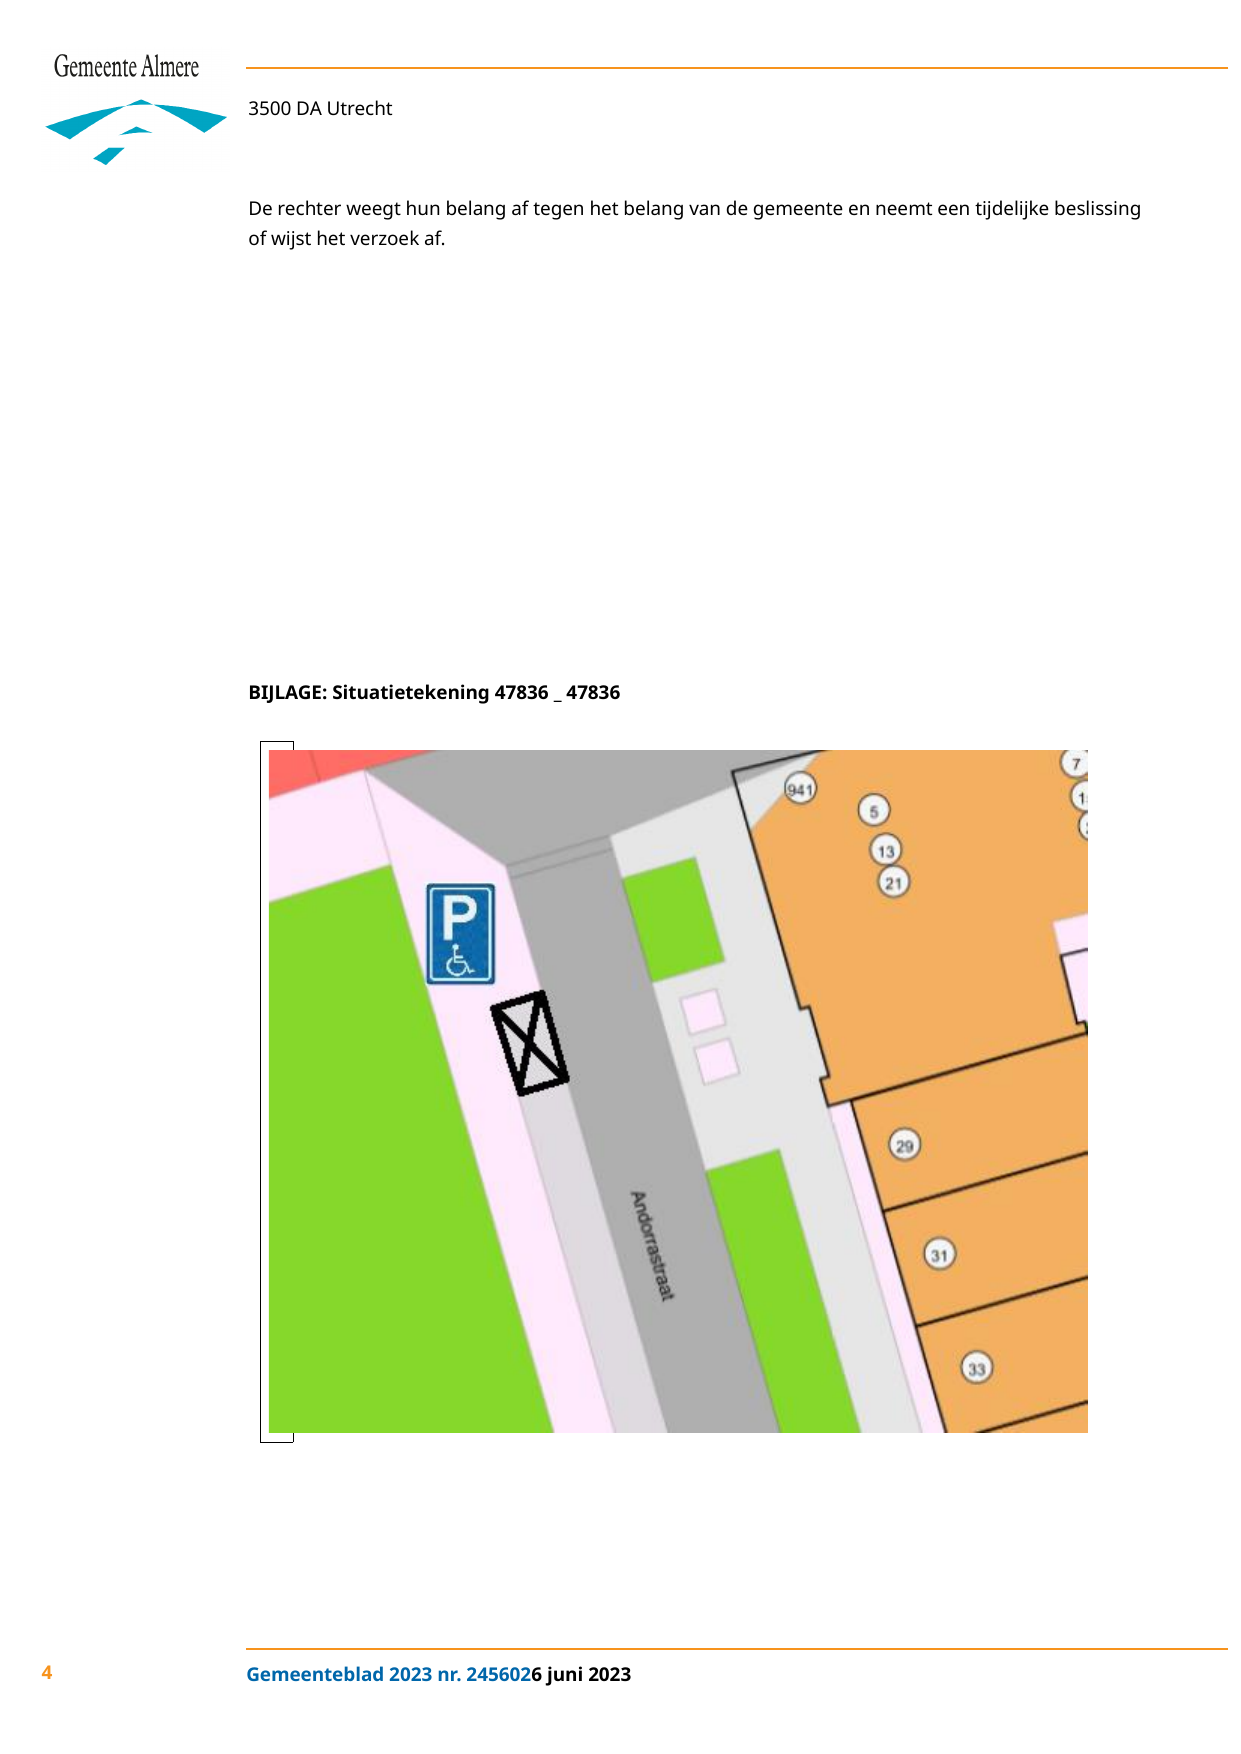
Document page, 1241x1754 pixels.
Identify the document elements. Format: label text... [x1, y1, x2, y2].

text De rechter weegt hun belang af tegen het belang van de gemeente en neemt een tijdelijke beslissing of wijst het verzoek af. [248, 196, 1152, 251]
picture [268, 750, 1088, 1433]
text BIJLAGE: Situatietekening 47836 _ 47836 [248, 679, 1152, 705]
text 3500 DA Utrecht [248, 95, 1152, 121]
picture [41, 47, 231, 172]
